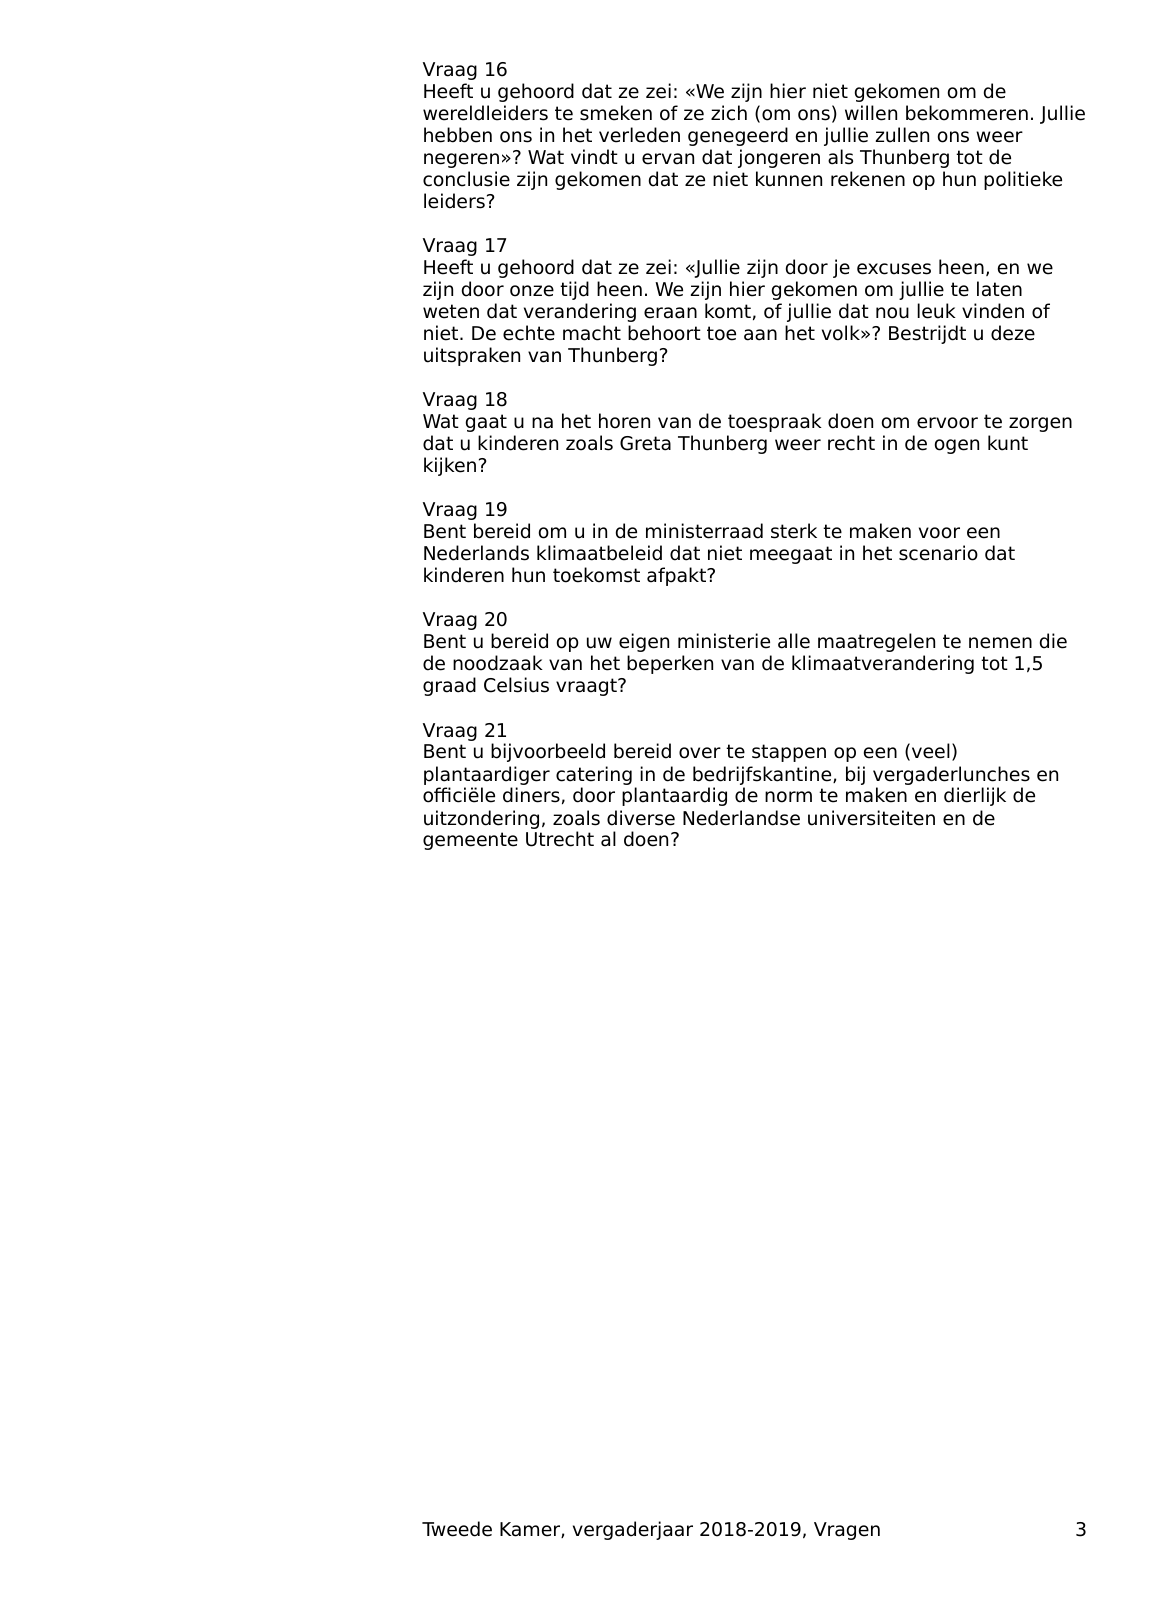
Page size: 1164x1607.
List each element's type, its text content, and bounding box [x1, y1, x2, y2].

text Vraag 21 [422, 719, 1087, 741]
text Heeft u gehoord dat ze zei: «Jullie zijn door je excuses heen, en we zijn door onze tijd heen. We zijn hier gekomen om jullie te laten weten dat verandering eraan komt, of jullie dat nou leuk vinden of niet. De echte macht behoort toe aan het volk»? Bestrijdt u deze uitspraken van Thunberg? [422, 257, 1087, 367]
text Vraag 19 [422, 499, 1087, 521]
text Heeft u gehoord dat ze zei: «We zijn hier niet gekomen om de wereldleiders te smeken of ze zich (om ons) willen bekommeren. Jullie hebben ons in het verleden genegeerd en jullie zullen ons weer negeren»? Wat vindt u ervan dat jongeren als Thunberg tot de conclusie zijn gekomen dat ze niet kunnen rekenen op hun politieke leiders? [422, 81, 1087, 213]
text Vraag 18 [422, 389, 1087, 411]
text Wat gaat u na het horen van de toespraak doen om ervoor te zorgen dat u kinderen zoals Greta Thunberg weer recht in de ogen kunt kijken? [422, 411, 1087, 477]
text Vraag 16 [422, 59, 1087, 81]
text Bent u bereid op uw eigen ministerie alle maatregelen te nemen die de noodzaak van het beperken van de klimaatverandering tot 1,5 graad Celsius vraagt? [422, 631, 1087, 697]
text Bent u bijvoorbeeld bereid over te stappen op een (veel) plantaardiger catering in de bedrijfskantine, bij vergaderlunches en officiële diners, door plantaardig de norm te maken en dierlijk de uitzondering, zoals diverse Nederlandse universiteiten en de gemeente Utrecht al doen? [422, 741, 1087, 851]
text Vraag 17 [422, 235, 1087, 257]
text Vraag 20 [422, 609, 1087, 631]
text Bent bereid om u in de ministerraad sterk te maken voor een Nederlands klimaatbeleid dat niet meegaat in het scenario dat kinderen hun toekomst afpakt? [422, 521, 1087, 587]
